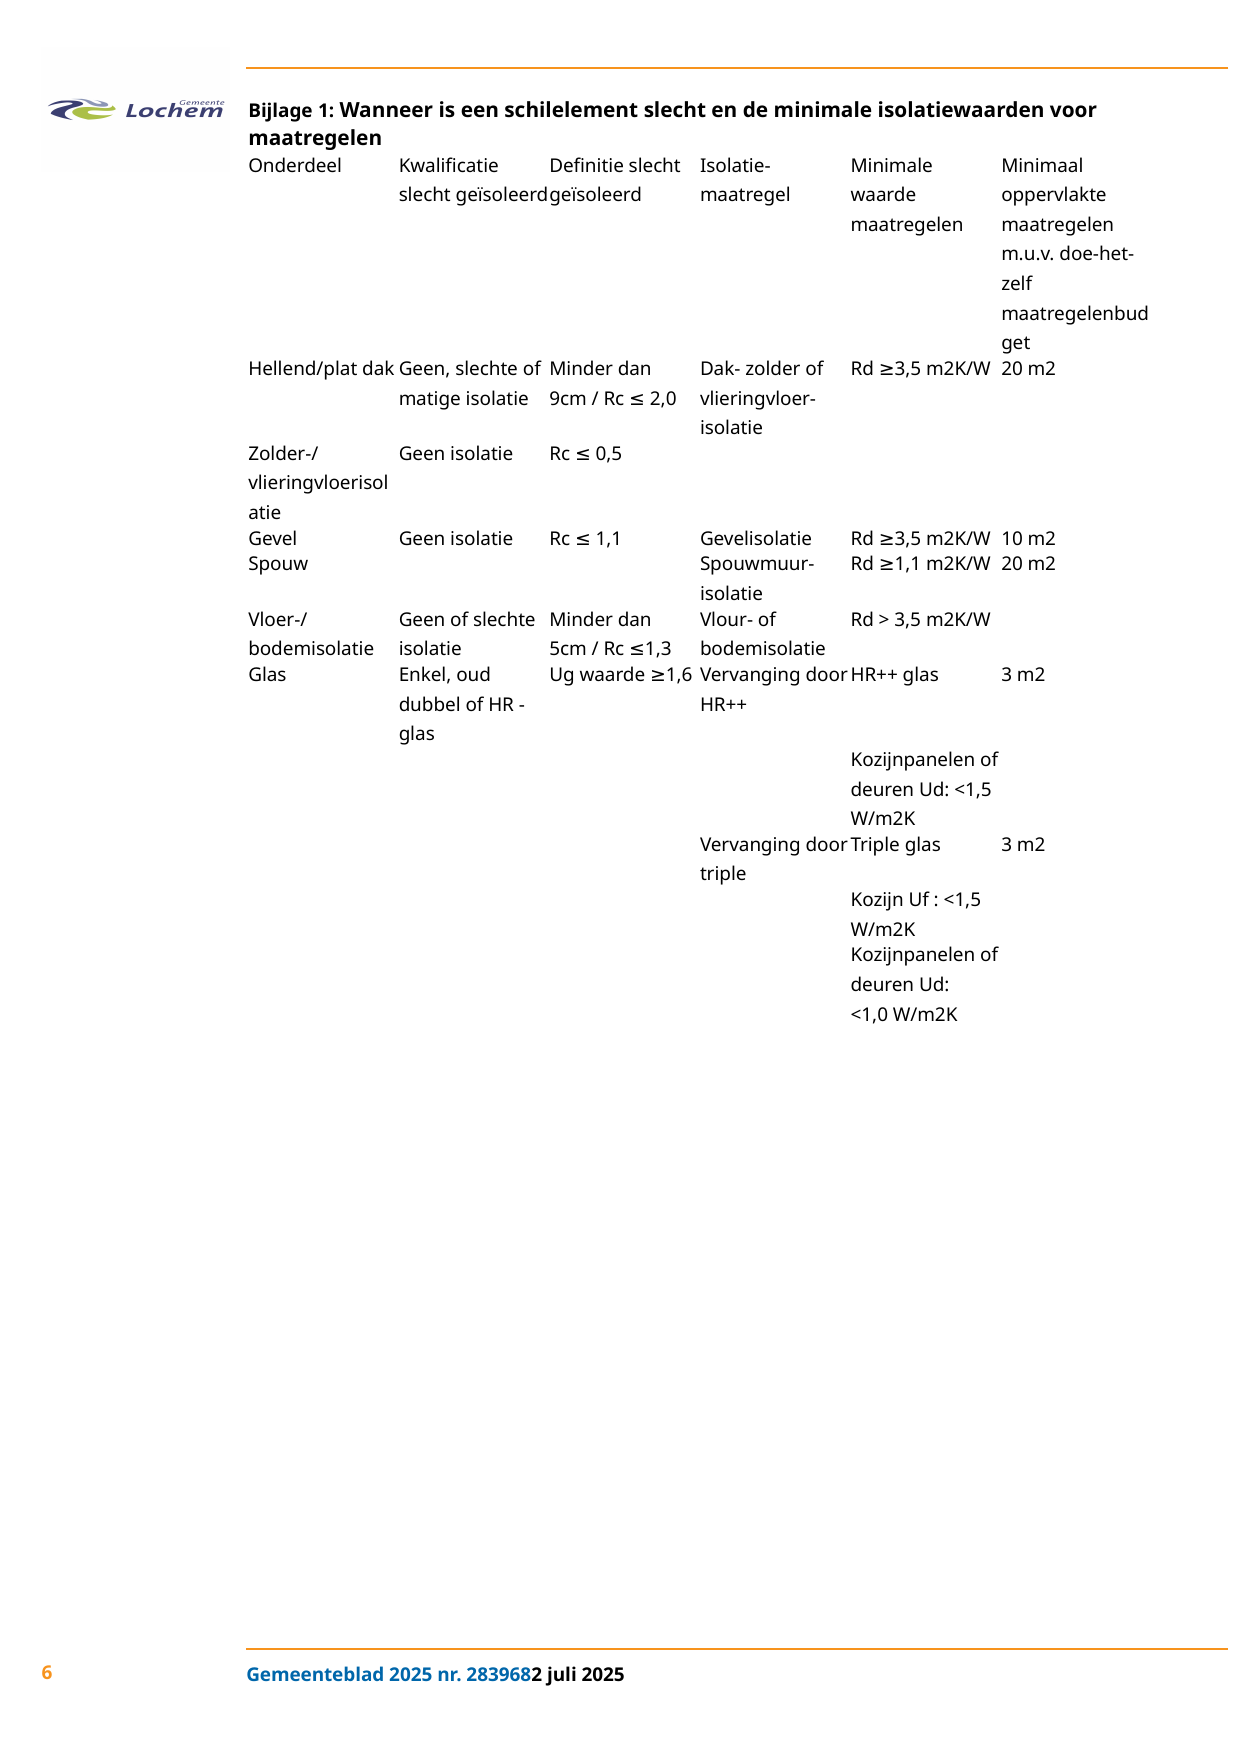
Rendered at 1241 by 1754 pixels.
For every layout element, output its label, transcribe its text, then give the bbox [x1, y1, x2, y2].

table_cell Kozijnpanelen of deuren Ud: <1,0 W/m2K [850, 942, 1001, 1027]
table_cell Vloer-/bodemisolatie [248, 606, 398, 661]
picture [41, 47, 231, 172]
table_cell [1001, 942, 1152, 1027]
table_header Minimale waarde maatregelen [850, 152, 1001, 355]
table_cell Vervanging door HR++ [700, 661, 850, 746]
table_cell [1001, 606, 1152, 661]
table_cell [248, 831, 398, 886]
table_cell [1001, 746, 1152, 831]
table_cell Vervanging door triple [700, 831, 850, 886]
table_cell Kozijn Uf : <1,5 W/m2K [850, 886, 1001, 942]
table_cell [700, 440, 850, 525]
table_cell Rc ≤ 0,5 [549, 440, 700, 525]
table_cell [549, 886, 700, 942]
table_cell [399, 831, 549, 886]
table_cell [850, 440, 1001, 525]
table_cell 20 m2 [1001, 551, 1152, 606]
table_cell Rd ≥3,5 m2K/W [850, 525, 1001, 551]
table_cell Geen isolatie [399, 440, 549, 525]
table_cell Geen of slechte isolatie [399, 606, 549, 661]
table_cell [399, 886, 549, 942]
table_cell [248, 942, 398, 1027]
table_header Kwalificatie slecht geïsoleerd [399, 152, 549, 355]
table_cell 3 m2 [1001, 831, 1152, 886]
text Bijlage 1: Wanneer is een schilelement slecht en de minimale isolatiewaarden voor maatregelen [248, 95, 1152, 152]
table_cell [399, 551, 549, 606]
table_cell [700, 886, 850, 942]
table_cell Rc ≤ 1,1 [549, 525, 700, 551]
table_cell Gevelisolatie [700, 525, 850, 551]
table_cell [248, 886, 398, 942]
table_cell [549, 831, 700, 886]
table_cell 10 m2 [1001, 525, 1152, 551]
table_cell Spouw [248, 551, 398, 606]
table_cell Triple glas [850, 831, 1001, 886]
table_cell Minder dan 9cm / Rc ≤ 2,0 [549, 355, 700, 440]
table_cell Rd ≥3,5 m2K/W [850, 355, 1001, 440]
table_header Onderdeel [248, 152, 398, 355]
table_cell [700, 746, 850, 831]
table_cell [700, 942, 850, 1027]
table_cell Geen isolatie [399, 525, 549, 551]
table_cell 20 m2 [1001, 355, 1152, 440]
table_cell Ug waarde ≥1,6 [549, 661, 700, 746]
table_cell [1001, 440, 1152, 525]
table_cell Rd > 3,5 m2K/W [850, 606, 1001, 661]
table_cell [248, 746, 398, 831]
table_header Isolatie-maatregel [700, 152, 850, 355]
table_cell 3 m2 [1001, 661, 1152, 746]
table_cell [549, 746, 700, 831]
table_cell Rd ≥1,1 m2K/W [850, 551, 1001, 606]
table_cell HR++ glas [850, 661, 1001, 746]
table_cell Geen, slechte of matige isolatie [399, 355, 549, 440]
table_cell [549, 551, 700, 606]
table_cell Spouwmuur-isolatie [700, 551, 850, 606]
table_cell [399, 746, 549, 831]
table_cell [399, 942, 549, 1027]
table_cell Kozijnpanelen of deuren Ud: <1,5 W/m2K [850, 746, 1001, 831]
table_cell [1001, 886, 1152, 942]
table_cell Zolder-/vlieringvloerisolatie [248, 440, 398, 525]
table_cell Enkel, oud dubbel of HR -glas [399, 661, 549, 746]
table_cell Glas [248, 661, 398, 746]
table_cell Minder dan 5cm / Rc ≤1,3 [549, 606, 700, 661]
table_header Definitie slecht geïsoleerd [549, 152, 700, 355]
table_cell Hellend/plat dak [248, 355, 398, 440]
table_header Minimaal oppervlakte maatregelen m.u.v. doe-het-zelf maatregelenbudget [1001, 152, 1152, 355]
table_cell Vlour- of bodemisolatie [700, 606, 850, 661]
table_cell Dak- zolder of vlieringvloer-isolatie [700, 355, 850, 440]
table_cell [549, 942, 700, 1027]
table_cell Gevel [248, 525, 398, 551]
